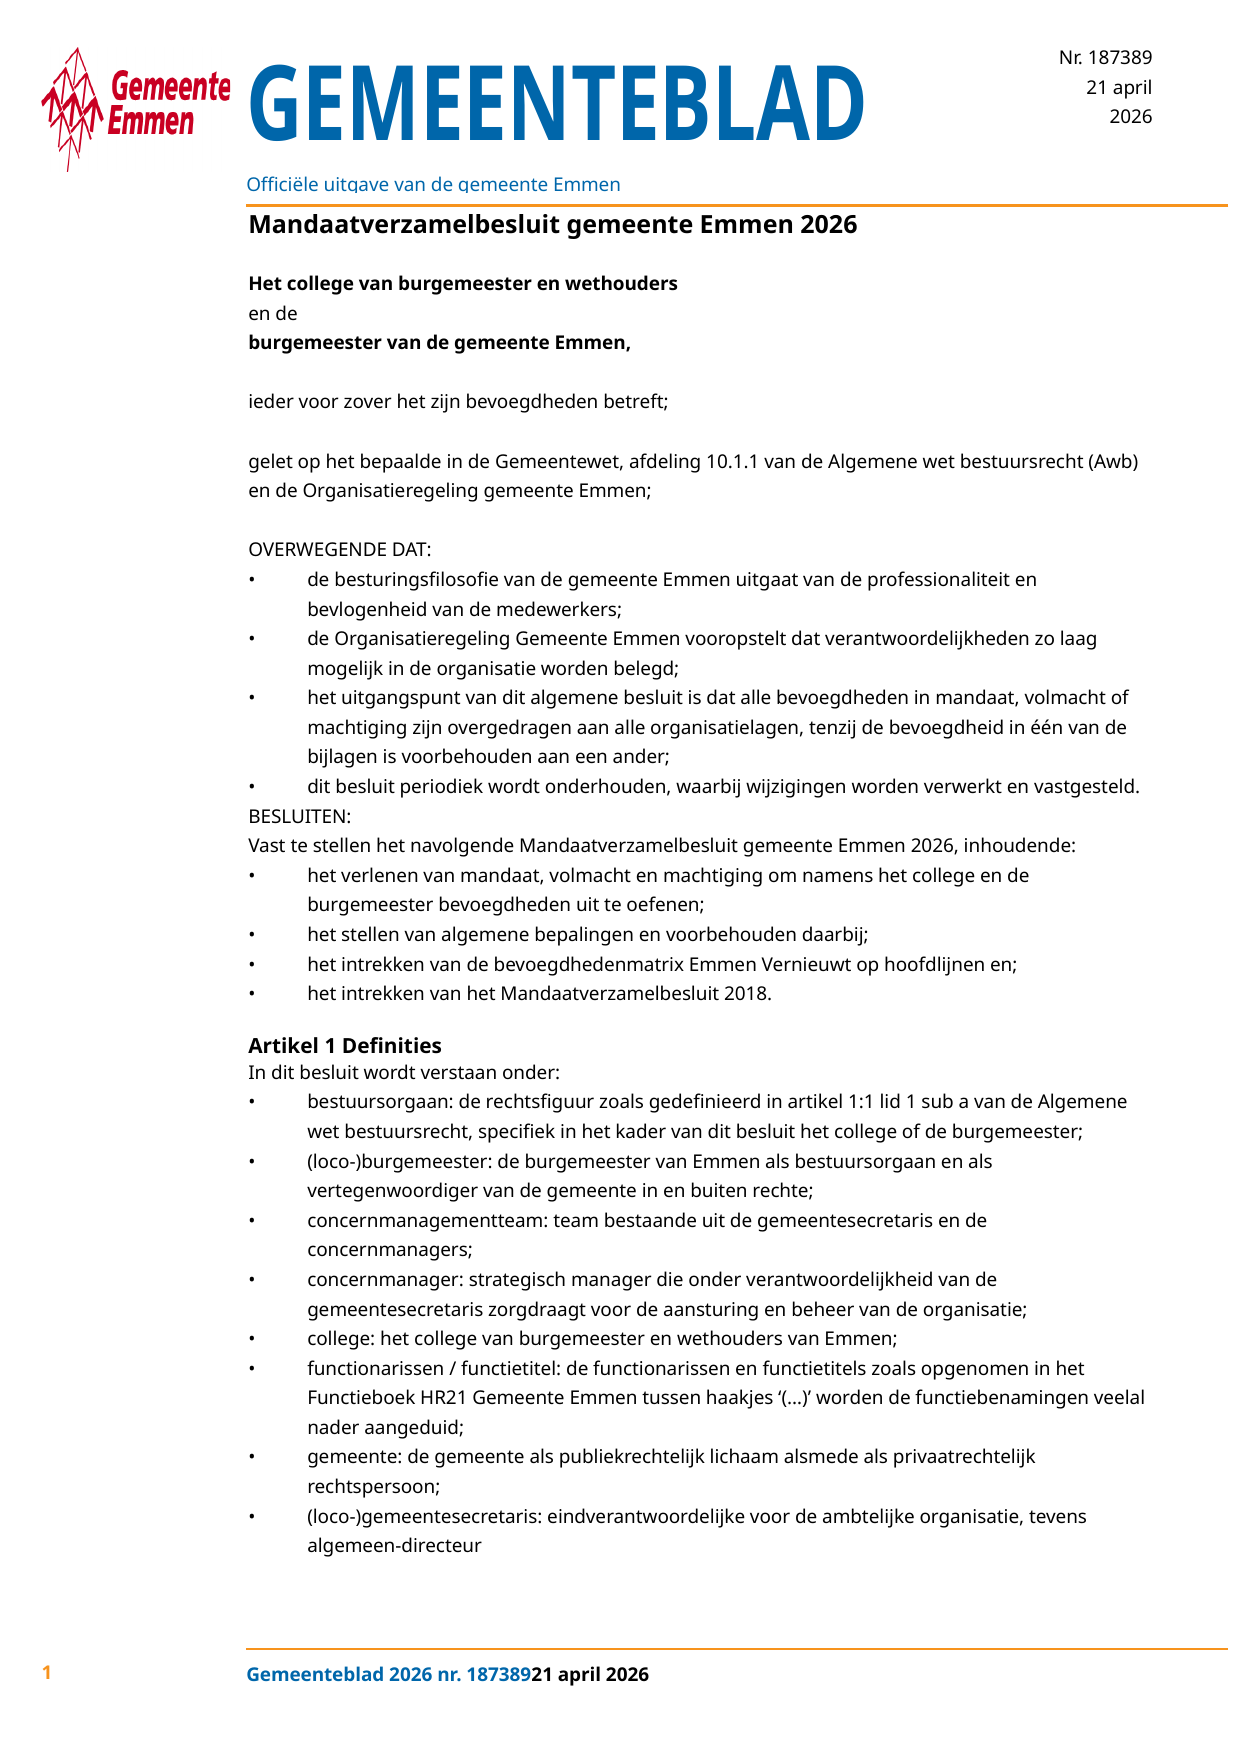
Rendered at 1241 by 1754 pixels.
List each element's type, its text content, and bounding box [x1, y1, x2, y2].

list de besturingsfilosofie van de gemeente Emmen uitgaat van de professionaliteit en bevlogenheid van de medewerkers; [248, 566, 1152, 621]
list het intrekken van het Mandaatverzamelbesluit 2018. [248, 980, 1152, 1006]
list concernmanagementteam: team bestaande uit de gemeentesecretaris en de concernmanagers; [248, 1207, 1152, 1262]
list de Organisatieregeling Gemeente Emmen vooropstelt dat verantwoordelijkheden zo laag mogelijk in de organisatie worden belegd; [248, 625, 1152, 681]
list concernmanager: strategisch manager die onder verantwoordelijkheid van de gemeentesecretaris zorgdraagt voor de aansturing en beheer van de organisatie; [248, 1266, 1152, 1322]
text Artikel 1 Definities [248, 1031, 1152, 1059]
list het stellen van algemene bepalingen en voorbehouden daarbij; [248, 921, 1152, 947]
list functionarissen / functietitel: de functionarissen en functietitels zoals opgenomen in het Functieboek HR21 Gemeente Emmen tussen haakjes ‘(…)’ worden de functiebenamingen veelal nader aangeduid; [248, 1355, 1152, 1440]
list (loco-)gemeentesecretaris: eindverantwoordelijke voor de ambtelijke organisatie, tevens algemeen-directeur [248, 1503, 1152, 1558]
text In dit besluit wordt verstaan onder: [248, 1059, 1152, 1085]
list gemeente: de gemeente als publiekrechtelijk lichaam alsmede als privaatrechtelijk rechtspersoon; [248, 1444, 1152, 1499]
text burgemeester van de gemeente Emmen, [248, 329, 1152, 355]
list het verlenen van mandaat, volmacht en machtiging om namens het college en de burgemeester bevoegdheden uit te oefenen; [248, 862, 1152, 917]
picture [41, 47, 231, 172]
text Het college van burgemeester en wethouders [248, 270, 1152, 296]
text gelet op het bepaalde in de Gemeentewet, afdeling 10.1.1 van de Algemene wet bestuursrecht (Awb) en de Organisatieregeling gemeente Emmen; [248, 448, 1152, 503]
text Mandaatverzamelbesluit gemeente Emmen 2026 [248, 207, 1152, 241]
list bestuursorgaan: de rechtsfiguur zoals gedefinieerd in artikel 1:1 lid 1 sub a van de Algemene wet bestuursrecht, specifiek in het kader van dit besluit het college of de burgemeester; [248, 1089, 1152, 1144]
text BESLUITEN: [248, 803, 1152, 828]
list (loco-)burgemeester: de burgemeester van Emmen als bestuursorgaan en als vertegenwoordiger van de gemeente in en buiten rechte; [248, 1148, 1152, 1203]
text en de [248, 300, 1152, 326]
text OVERWEGENDE DAT: [248, 537, 1152, 562]
list dit besluit periodiek wordt onderhouden, waarbij wijzigingen worden verwerkt en vastgesteld. [248, 773, 1152, 799]
list college: het college van burgemeester en wethouders van Emmen; [248, 1325, 1152, 1351]
list het uitgangspunt van dit algemene besluit is dat alle bevoegdheden in mandaat, volmacht of machtiging zijn overgedragen aan alle organisatielagen, tenzij de bevoegdheid in één van de bijlagen is voorbehouden aan een ander; [248, 684, 1152, 769]
list het intrekken van de bevoegdhedenmatrix Emmen Vernieuwt op hoofdlijnen en; [248, 951, 1152, 976]
text Vast te stellen het navolgende Mandaatverzamelbesluit gemeente Emmen 2026, inhoudende: [248, 832, 1152, 858]
text ieder voor zover het zijn bevoegdheden betreft; [248, 389, 1152, 414]
